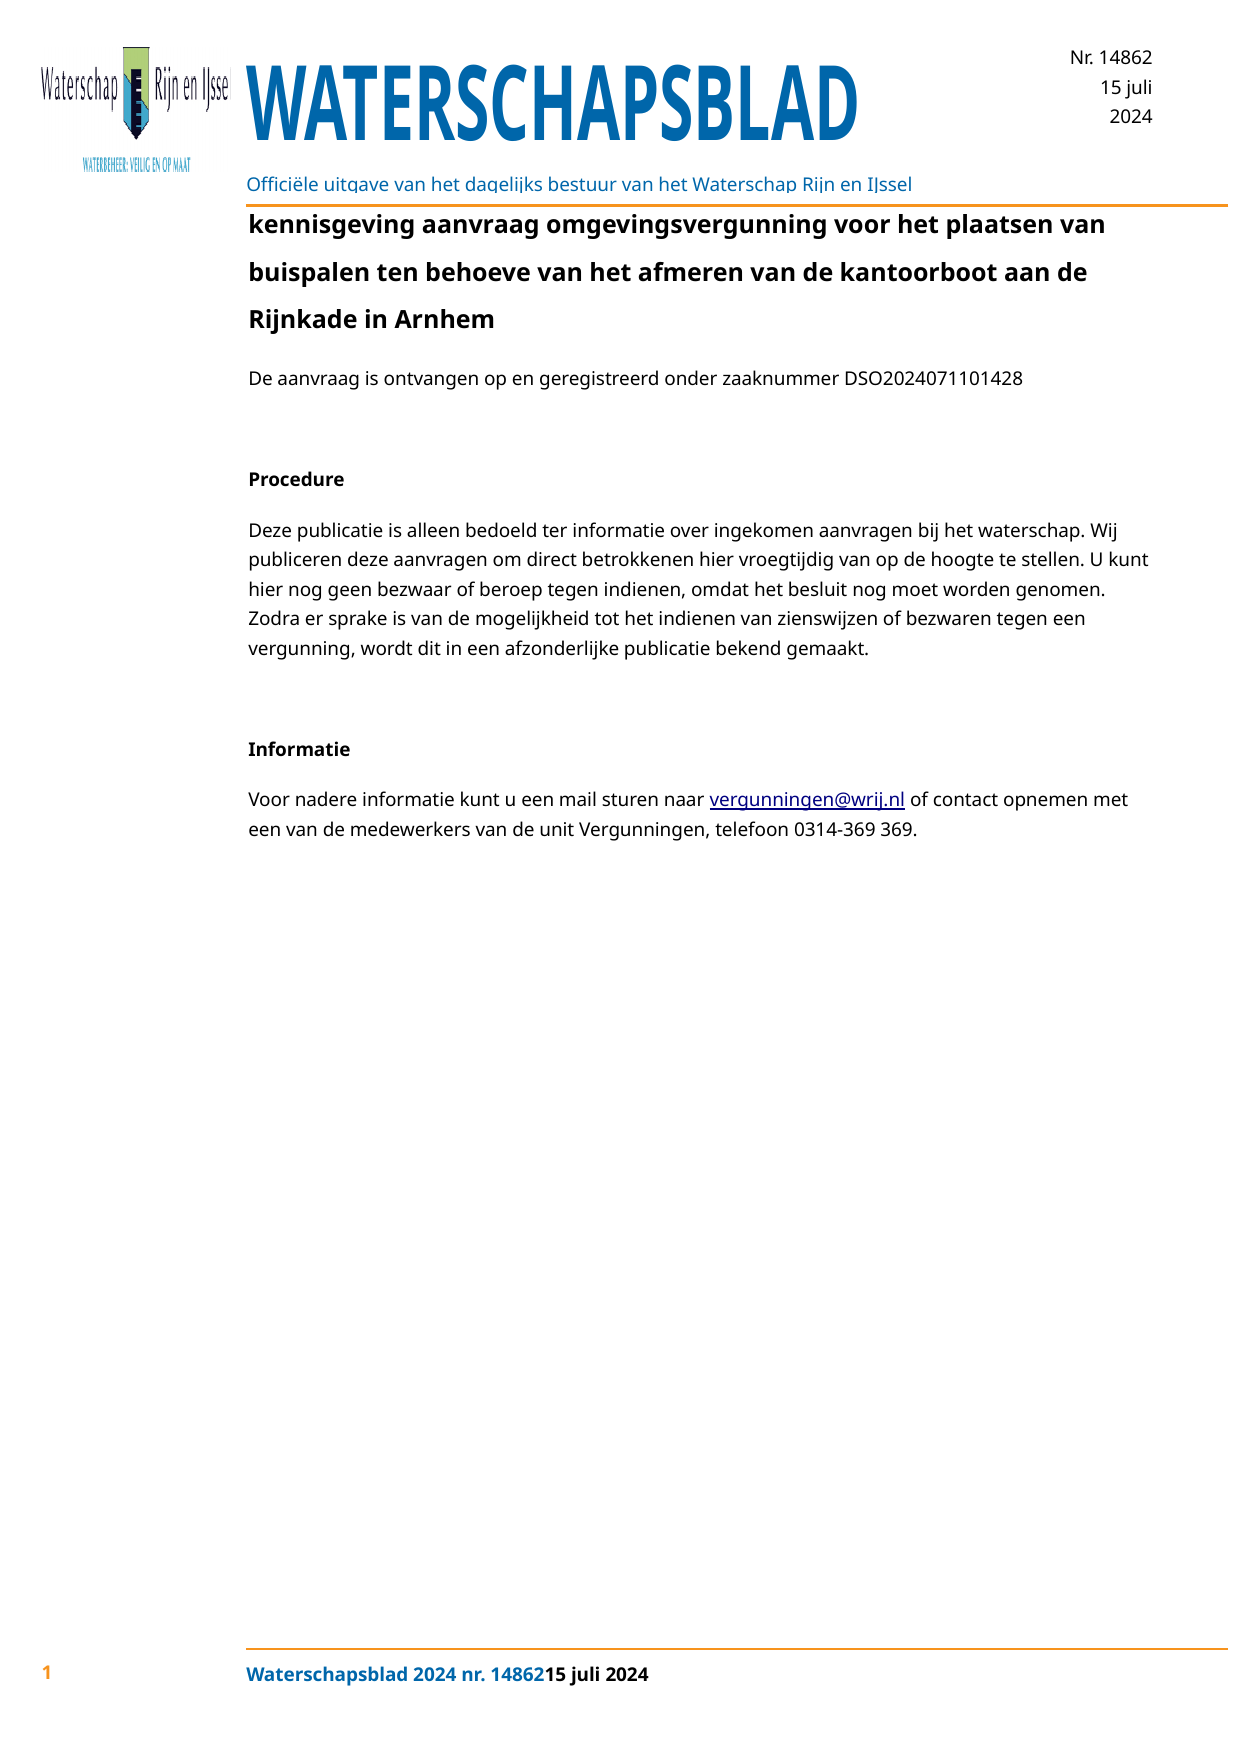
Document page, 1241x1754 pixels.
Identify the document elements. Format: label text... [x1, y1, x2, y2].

text kennisgeving aanvraag omgevingsvergunning voor het plaatsen van buispalen ten behoeve van het afmeren van de kantoorboot aan de Rijnkade in Arnhem [248, 207, 1152, 336]
text De aanvraag is ontvangen op en geregistreerd onder zaaknummer DSO2024071101428 [248, 366, 1152, 391]
picture [41, 47, 231, 172]
text Procedure [248, 466, 1152, 492]
text Informatie [248, 736, 1152, 762]
text Voor nadere informatie kunt u een mail sturen naar vergunningen@wrij.nl of contact opnemen met een van de medewerkers van de unit Vergunningen, telefoon 0314-369 369. [248, 786, 1152, 842]
text Deze publicatie is alleen bedoeld ter informatie over ingekomen aanvragen bij het waterschap. Wij publiceren deze aanvragen om direct betrokkenen hier vroegtijdig van op de hoogte te stellen. U kunt hier nog geen bezwaar of beroep tegen indienen, omdat het besluit nog moet worden genomen. Zodra er sprake is van de mogelijkheid tot het indienen van zienswijzen of bezwaren tegen een vergunning, wordt dit in een afzonderlijke publicatie bekend gemaakt. [248, 517, 1152, 661]
